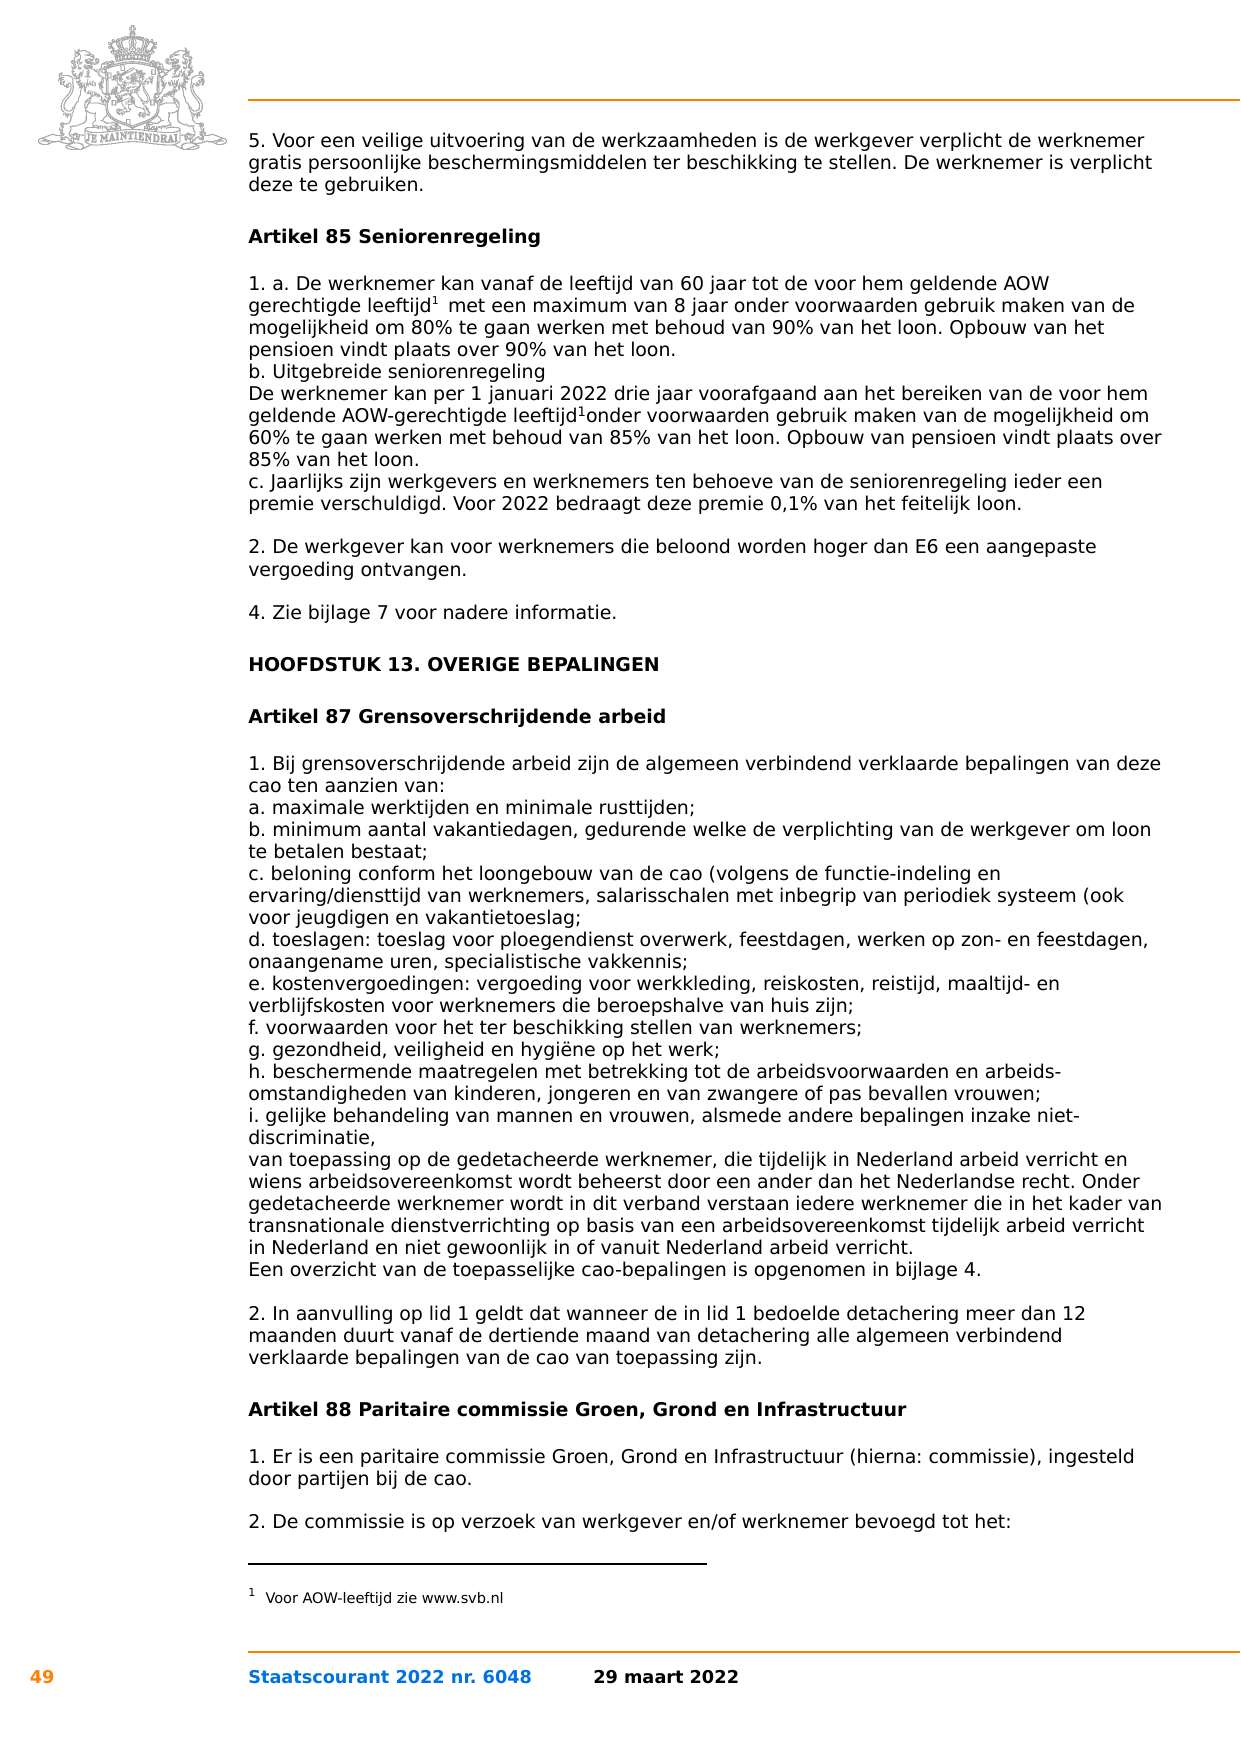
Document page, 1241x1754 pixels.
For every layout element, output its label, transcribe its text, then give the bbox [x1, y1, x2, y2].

text 2. De werkgever kan voor werknemers die beloond worden hoger dan E6 een aangepaste vergoeding ontvangen. [248, 536, 1163, 580]
text 2. In aanvulling op lid 1 geldt dat wanneer de in lid 1 bedoelde detachering meer dan 12 maanden duurt vanaf de dertiende maand van detachering alle algemeen verbindend verklaarde bepalingen van de cao van toepassing zijn. [248, 1303, 1163, 1368]
text c. Jaarlijks zijn werkgevers en werknemers ten behoeve van de seniorenregeling ieder een premie verschuldigd. Voor 2022 bedraagt deze premie 0,1% van het feitelijk loon. [248, 471, 1163, 514]
subtitle HOOFDSTUK 13. OVERIGE BEPALINGEN [248, 654, 1163, 676]
text i. gelijke behandeling van mannen en vrouwen, alsmede andere bepalingen inzake niet-discriminatie, [248, 1105, 1163, 1149]
text 1. a. De werknemer kan vanaf de leeftijd van 60 jaar tot de voor hem geldende AOW gerechtigde leeftijd met een maximum van 8 jaar onder voorwaarden gebruik maken van de mogelijkheid om 80% te gaan werken met behoud van 90% van het loon. Opbouw van het pensioen vindt plaats over 90% van het loon. [248, 273, 1163, 361]
text f. voorwaarden voor het ter beschikking stellen van werknemers; [248, 1017, 1163, 1039]
subtitle Artikel 88 Paritaire commissie Groen, Grond en Infrastructuur [248, 1398, 1163, 1421]
text b. minimum aantal vakantiedagen, gedurende welke de verplichting van de werkgever om loon te betalen bestaat; [248, 819, 1163, 863]
text De werknemer kan per 1 januari 2022 drie jaar voorafgaand aan het bereiken van de voor hem geldende AOW-gerechtigde leeftijd1onder voorwaarden gebruik maken van de mogelijkheid om 60% te gaan werken met behoud van 85% van het loon. Opbouw van pensioen vindt plaats over 85% van het loon. [248, 383, 1163, 471]
text a. maximale werktijden en minimale rusttijden; [248, 797, 1163, 819]
text 2. De commissie is op verzoek van werkgever en/of werknemer bevoegd tot het: [248, 1511, 1163, 1533]
picture [38, 25, 227, 150]
text Voor AOW-leeftijd zie www.svb.nl [248, 1586, 1163, 1608]
subtitle Artikel 87 Grensoverschrijdende arbeid [248, 706, 1163, 728]
text 1. Bij grensoverschrijdende arbeid zijn de algemeen verbindend verklaarde bepalingen van deze cao ten aanzien van: [248, 753, 1163, 797]
text d. toeslagen: toeslag voor ploegendienst overwerk, feestdagen, werken op zon- en feestdagen, onaangename uren, specialistische vakkennis; [248, 929, 1163, 973]
text g. gezondheid, veiligheid en hygiëne op het werk; [248, 1039, 1163, 1061]
text 5. Voor een veilige uitvoering van de werkzaamheden is de werkgever verplicht de werknemer gratis persoonlijke beschermingsmiddelen ter beschikking te stellen. De werknemer is verplicht deze te gebruiken. [248, 130, 1163, 196]
text 1. Er is een paritaire commissie Groen, Grond en Infrastructuur (hierna: commissie), ingesteld door partijen bij de cao. [248, 1446, 1163, 1489]
text h. beschermende maatregelen met betrekking tot de arbeidsvoorwaarden en arbeids-omstandigheden van kinderen, jongeren en van zwangere of pas bevallen vrouwen; [248, 1061, 1163, 1105]
text c. beloning conform het loongebouw van de cao (volgens de functie-indeling en ervaring/diensttijd van werknemers, salarisschalen met inbegrip van periodiek systeem (ook voor jeugdigen en vakantietoeslag; [248, 863, 1163, 929]
text b. Uitgebreide seniorenregeling [248, 361, 1163, 383]
text e. kostenvergoedingen: vergoeding voor werkkleding, reiskosten, reistijd, maaltijd- en verblijfskosten voor werknemers die beroepshalve van huis zijn; [248, 973, 1163, 1017]
subtitle Artikel 85 Seniorenregeling [248, 226, 1163, 248]
text van toepassing op de gedetacheerde werknemer, die tijdelijk in Nederland arbeid verricht en wiens arbeidsovereenkomst wordt beheerst door een ander dan het Nederlandse recht. Onder gedetacheerde werknemer wordt in dit verband verstaan iedere werknemer die in het kader van transnationale dienstverrichting op basis van een arbeidsovereenkomst tijdelijk arbeid verricht in Nederland en niet gewoonlijk in of vanuit Nederland arbeid verricht. [248, 1149, 1163, 1259]
text Een overzicht van de toepasselijke cao-bepalingen is opgenomen in bijlage 4. [248, 1259, 1163, 1281]
text 4. Zie bijlage 7 voor nadere informatie. [248, 602, 1163, 624]
